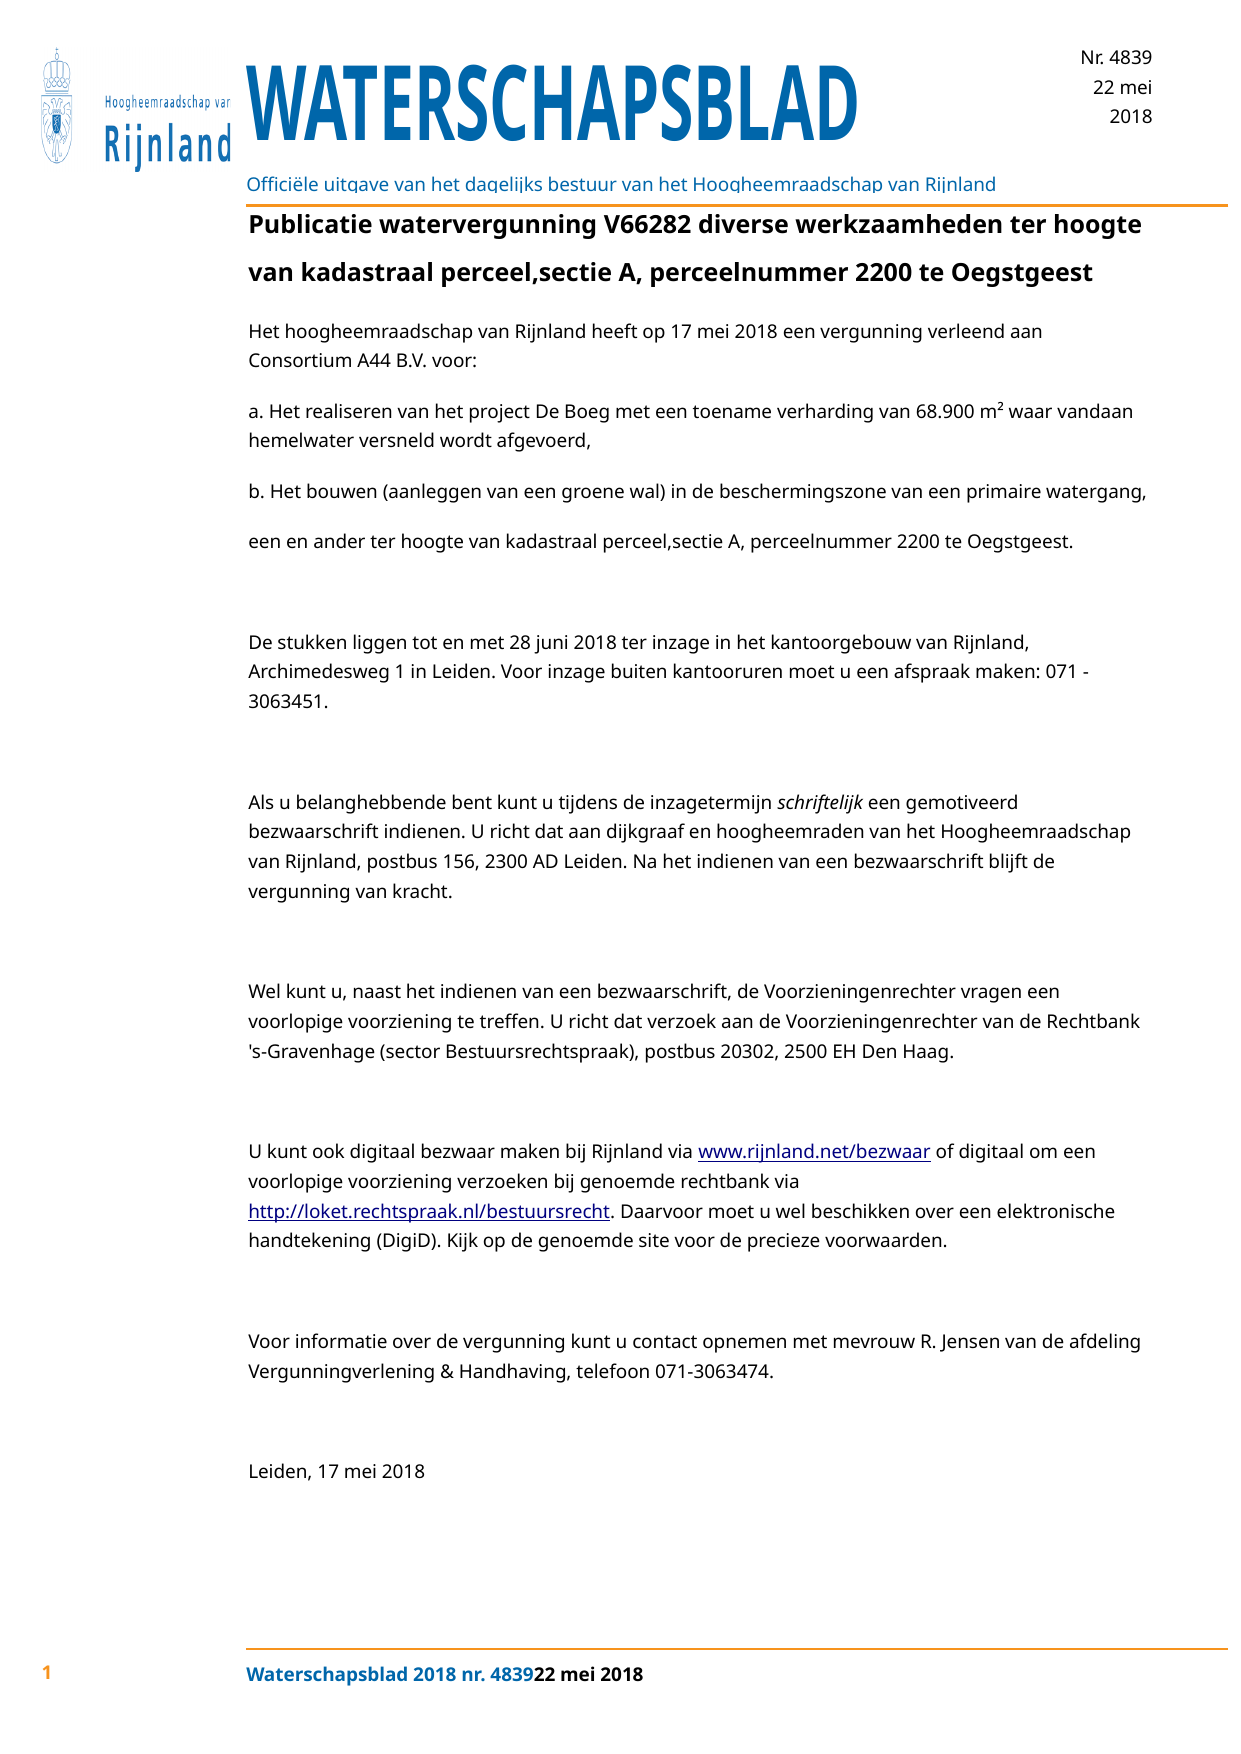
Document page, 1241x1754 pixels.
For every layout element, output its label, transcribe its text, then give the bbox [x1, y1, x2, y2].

text Leiden, 17 mei 2018 [248, 1459, 1152, 1484]
text De stukken liggen tot en met 28 juni 2018 ter inzage in het kantoorgebouw van Rijnland, Archimedesweg 1 in Leiden. Voor inzage buiten kantooruren moet u een afspraak maken: 071 - 3063451. [248, 629, 1152, 714]
text Publicatie watervergunning V66282 diverse werkzaamheden ter hoogte van kadastraal perceel,sectie A, perceelnummer 2200 te Oegstgeest [248, 207, 1152, 288]
picture [41, 47, 231, 172]
text Wel kunt u, naast het indienen van een bezwaarschrift, de Voorzieningenrechter vragen een voorlopige voorziening te treffen. U richt dat verzoek aan de Voorzieningenrechter van de Rechtbank 's-Gravenhage (sector Bestuursrechtspraak), postbus 20302, 2500 EH Den Haag. [248, 979, 1152, 1064]
text Het hoogheemraadschap van Rijnland heeft op 17 mei 2018 een vergunning verleend aan Consortium A44 B.V. voor: [248, 318, 1152, 373]
text U kunt ook digitaal bezwaar maken bij Rijnland via www.rijnland.net/bezwaar of digitaal om een voorlopige voorziening verzoeken bij genoemde rechtbank via http://loket.rechtspraak.nl/bestuursrecht. Daarvoor moet u wel beschikken over een elektronische handtekening (DigiD). Kijk op de genoemde site voor de precieze voorwaarden. [248, 1139, 1152, 1253]
text een en ander ter hoogte van kadastraal perceel,sectie A, perceelnummer 2200 te Oegstgeest. [248, 528, 1152, 554]
text Voor informatie over de vergunning kunt u contact opnemen met mevrouw R. Jensen van de afdeling Vergunningverlening & Handhaving, telefoon 071-3063474. [248, 1328, 1152, 1384]
text Als u belanghebbende bent kunt u tijdens de inzagetermijn schriftelijk een gemotiveerd bezwaarschrift indienen. U richt dat aan dijkgraaf en hoogheemraden van het Hoogheemraadschap van Rijnland, postbus 156, 2300 AD Leiden. Na het indienen van een bezwaarschrift blijft de vergunning van kracht. [248, 789, 1152, 904]
text b. Het bouwen (aanleggen van een groene wal) in de beschermingszone van een primaire watergang, [248, 478, 1152, 504]
text a. Het realiseren van het project De Boeg met een toename verharding van 68.900 m² waar vandaan hemelwater versneld wordt afgevoerd, [248, 398, 1152, 453]
